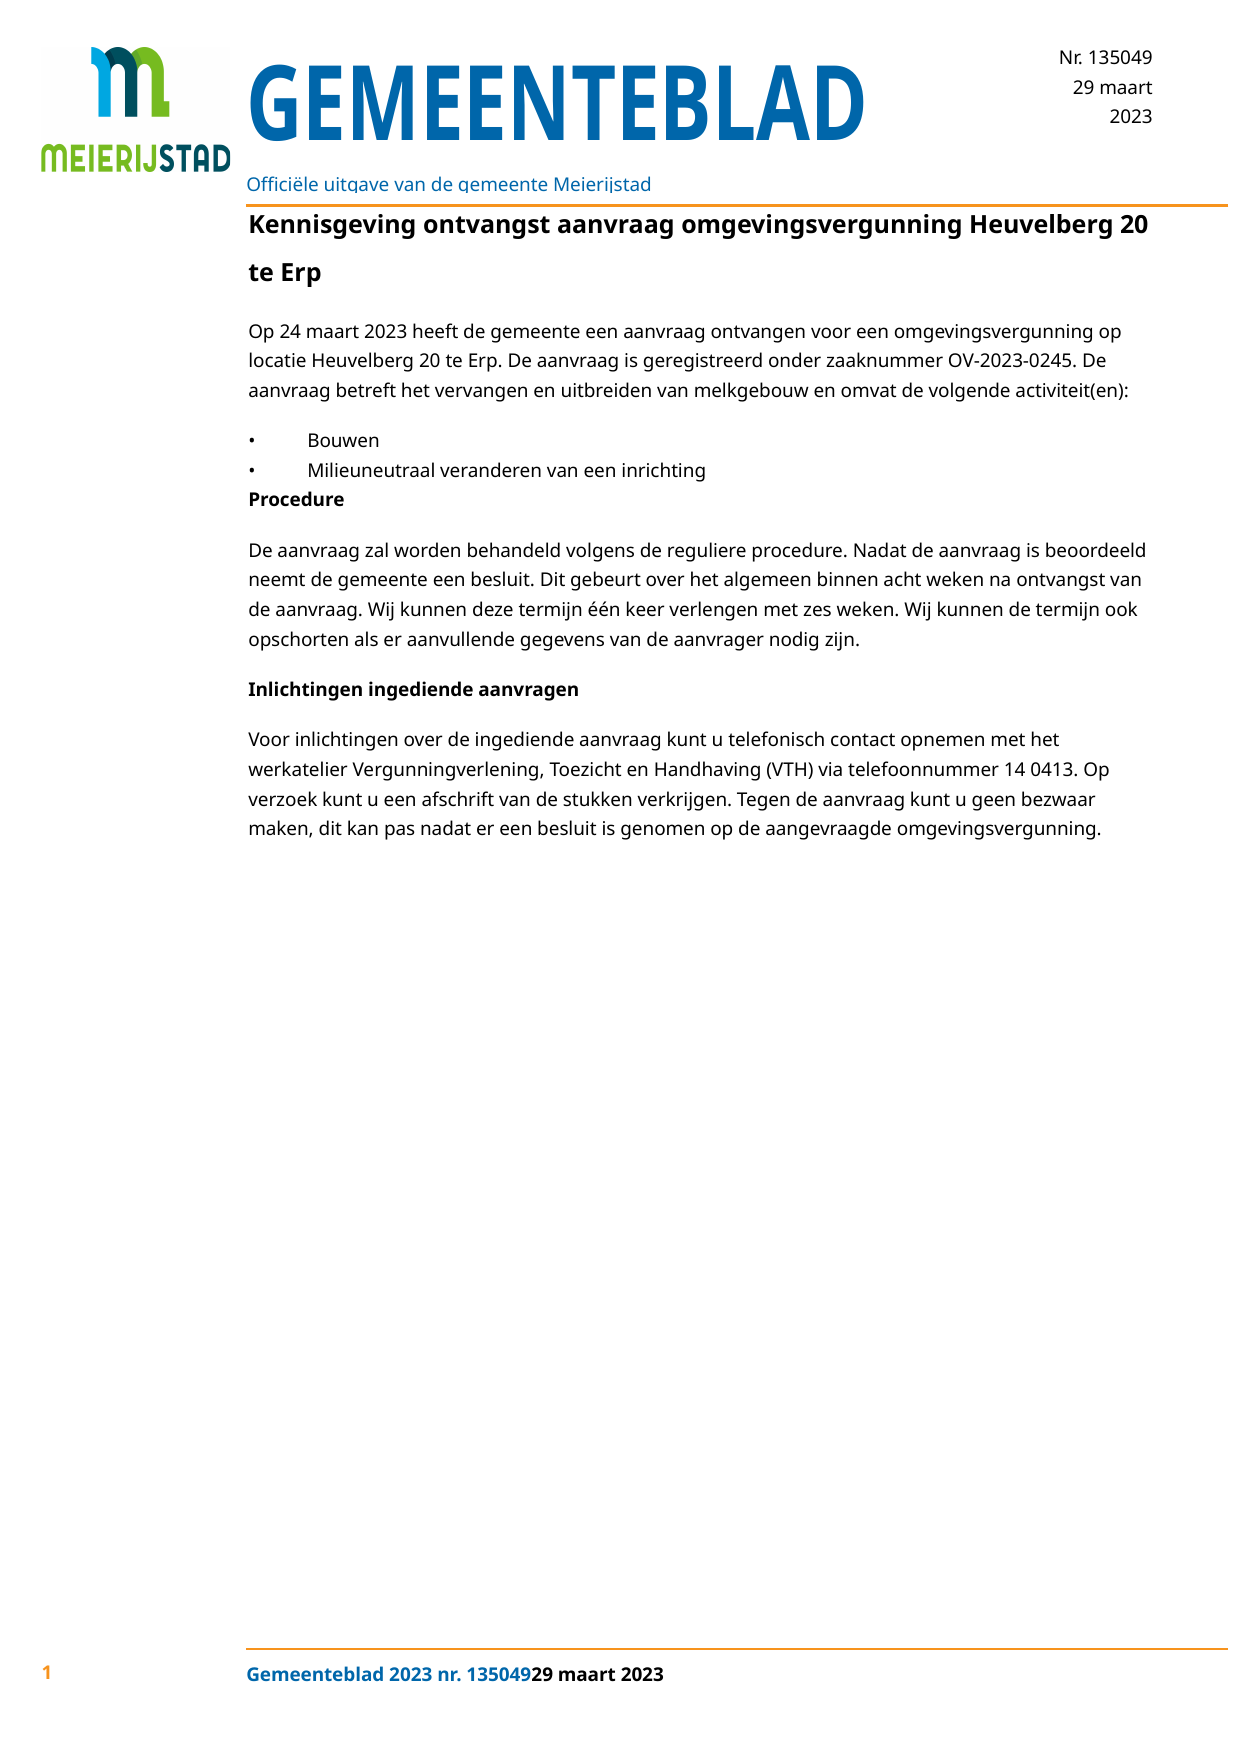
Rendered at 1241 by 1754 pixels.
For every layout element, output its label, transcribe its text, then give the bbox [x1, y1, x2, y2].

list Bouwen [248, 427, 1152, 453]
text Voor inlichtingen over de ingediende aanvraag kunt u telefonisch contact opnemen met het werkatelier Vergunningverlening, Toezicht en Handhaving (VTH) via telefoonnummer 14 0413. Op verzoek kunt u een afschrift van de stukken verkrijgen. Tegen de aanvraag kunt u geen bezwaar maken, dit kan pas nadat er een besluit is genomen op de aangevraagde omgevingsvergunning. [248, 727, 1152, 841]
text Procedure [248, 487, 1152, 512]
text De aanvraag zal worden behandeld volgens de reguliere procedure. Nadat de aanvraag is beoordeeld neemt de gemeente een besluit. Dit gebeurt over het algemeen binnen acht weken na ontvangst van de aanvraag. Wij kunnen deze termijn één keer verlengen met zes weken. Wij kunnen de termijn ook opschorten als er aanvullende gegevens van de aanvrager nodig zijn. [248, 537, 1152, 652]
picture [41, 47, 231, 172]
text Op 24 maart 2023 heeft de gemeente een aanvraag ontvangen voor een omgevingsvergunning op locatie Heuvelberg 20 te Erp. De aanvraag is geregistreerd onder zaaknummer OV-2023-0245. De aanvraag betreft het vervangen en uitbreiden van melkgebouw en omvat de volgende activiteit(en): [248, 318, 1152, 403]
text Inlichtingen ingediende aanvragen [248, 676, 1152, 702]
list Milieuneutraal veranderen van een inrichting [248, 457, 1152, 483]
text Kennisgeving ontvangst aanvraag omgevingsvergunning Heuvelberg 20 te Erp [248, 207, 1152, 288]
